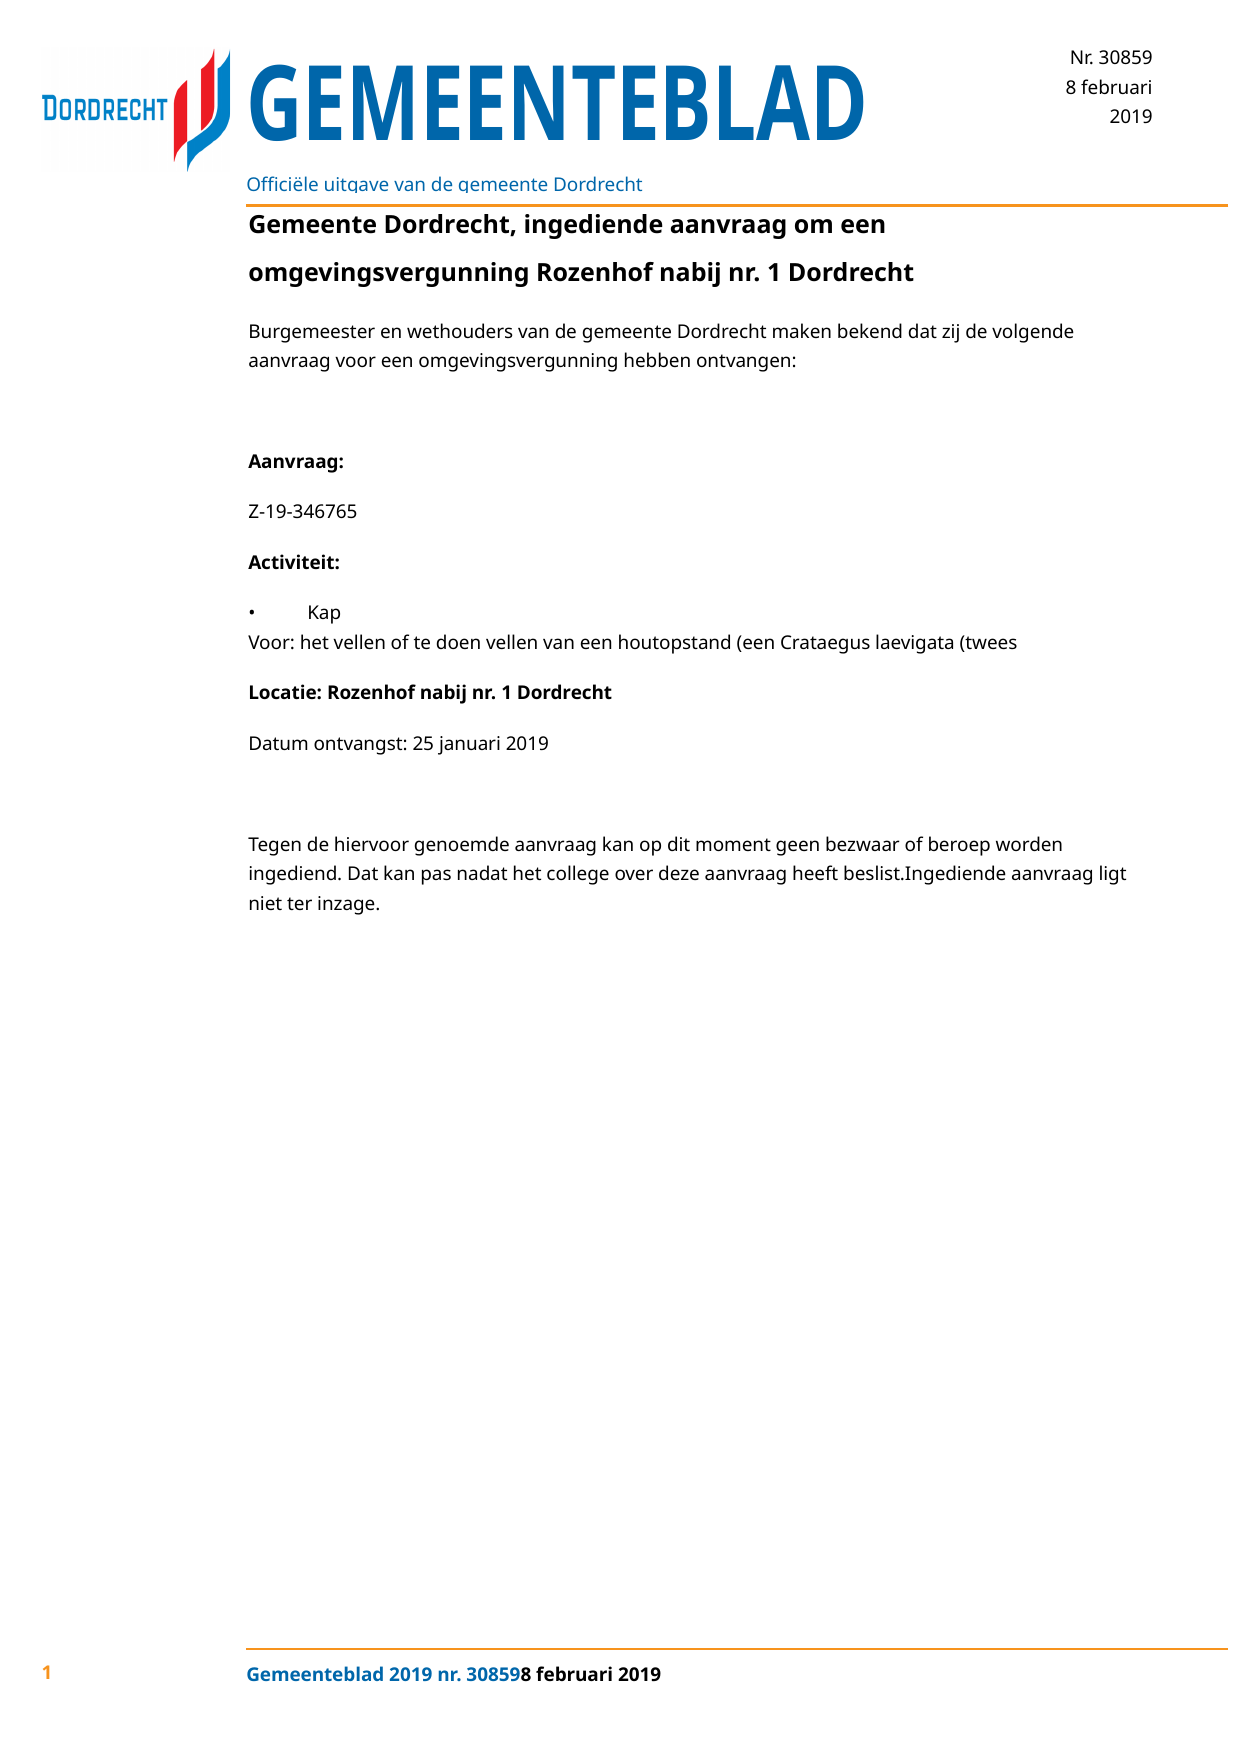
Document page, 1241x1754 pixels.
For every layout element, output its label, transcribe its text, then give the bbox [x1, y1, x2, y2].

list Kap [248, 599, 1152, 625]
text Locatie: Rozenhof nabij nr. 1 Dordrecht [248, 679, 1152, 705]
text Burgemeester en wethouders van de gemeente Dordrecht maken bekend dat zij de volgende aanvraag voor een omgevingsvergunning hebben ontvangen: [248, 318, 1152, 373]
text Activiteit: [248, 549, 1152, 575]
text Aanvraag: [248, 448, 1152, 474]
text Voor: het vellen of te doen vellen van een houtopstand (een Crataegus laevigata (twees [248, 629, 1152, 655]
text Gemeente Dordrecht, ingediende aanvraag om een omgevingsvergunning Rozenhof nabij nr. 1 Dordrecht [248, 207, 1152, 288]
text Datum ontvangst: 25 januari 2019 [248, 730, 1152, 756]
text Z-19-346765 [248, 499, 1152, 524]
picture [41, 47, 231, 172]
text Tegen de hiervoor genoemde aanvraag kan op dit moment geen bezwaar of beroep worden ingediend. Dat kan pas nadat het college over deze aanvraag heeft beslist.Ingediende aanvraag ligt niet ter inzage. [248, 831, 1152, 916]
